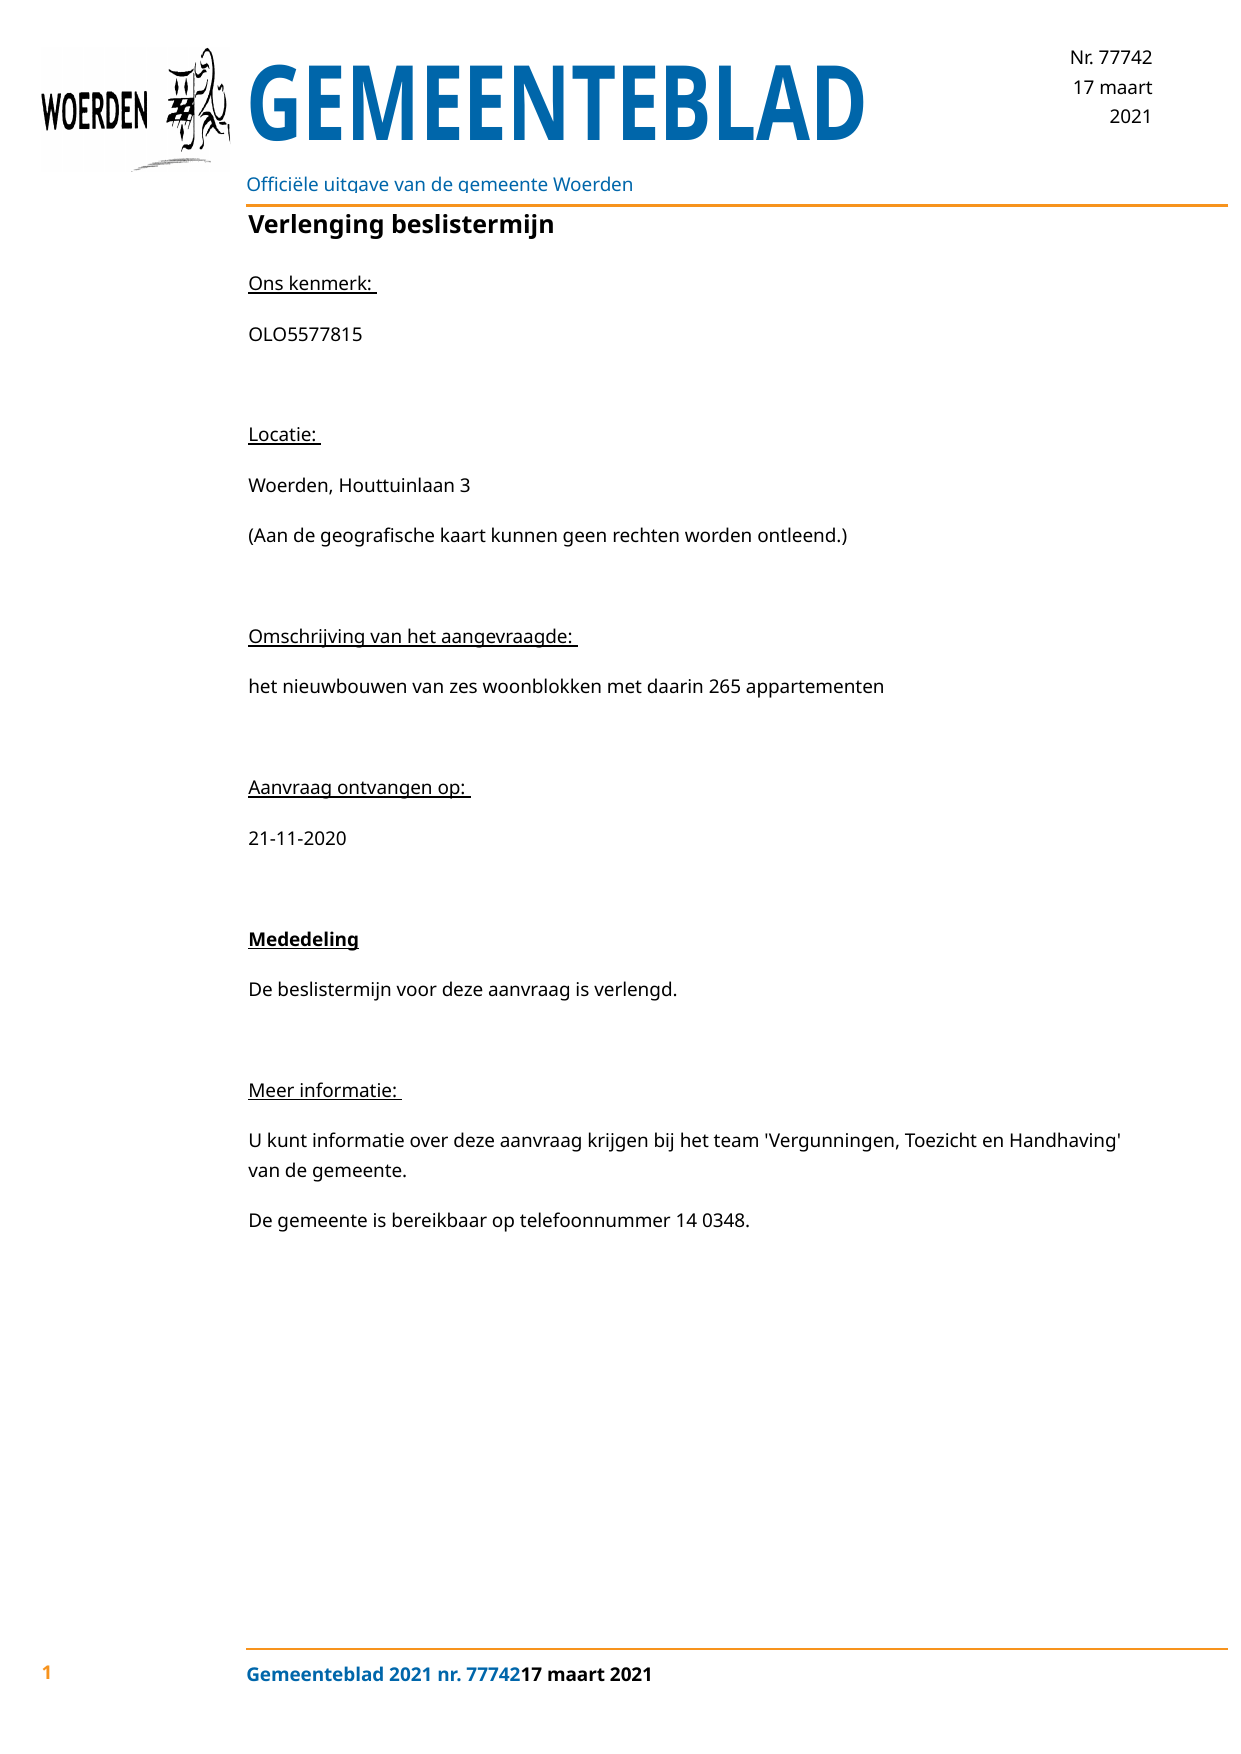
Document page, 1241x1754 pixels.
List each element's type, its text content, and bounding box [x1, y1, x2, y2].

text OLO5577815 [248, 321, 1152, 346]
text Omschrijving van het aangevraagde: [248, 623, 1152, 649]
picture [41, 47, 231, 172]
text De beslistermijn voor deze aanvraag is verlengd. [248, 976, 1152, 1002]
text Woerden, Houttuinlaan 3 [248, 472, 1152, 498]
text Meer informatie: [248, 1077, 1152, 1103]
text het nieuwbouwen van zes woonblokken met daarin 265 appartementen [248, 674, 1152, 699]
text Verlenging beslistermijn [248, 207, 1152, 241]
text U kunt informatie over deze aanvraag krijgen bij het team 'Vergunningen, Toezicht en Handhaving' van de gemeente. [248, 1127, 1152, 1183]
text Aanvraag ontvangen op: [248, 774, 1152, 800]
text De gemeente is bereikbaar op telefoonnummer 14 0348. [248, 1207, 1152, 1233]
text Ons kenmerk: [248, 270, 1152, 296]
text Mededeling [248, 926, 1152, 951]
text Locatie: [248, 422, 1152, 447]
text (Aan de geografische kaart kunnen geen rechten worden ontleend.) [248, 522, 1152, 548]
text 21-11-2020 [248, 825, 1152, 851]
